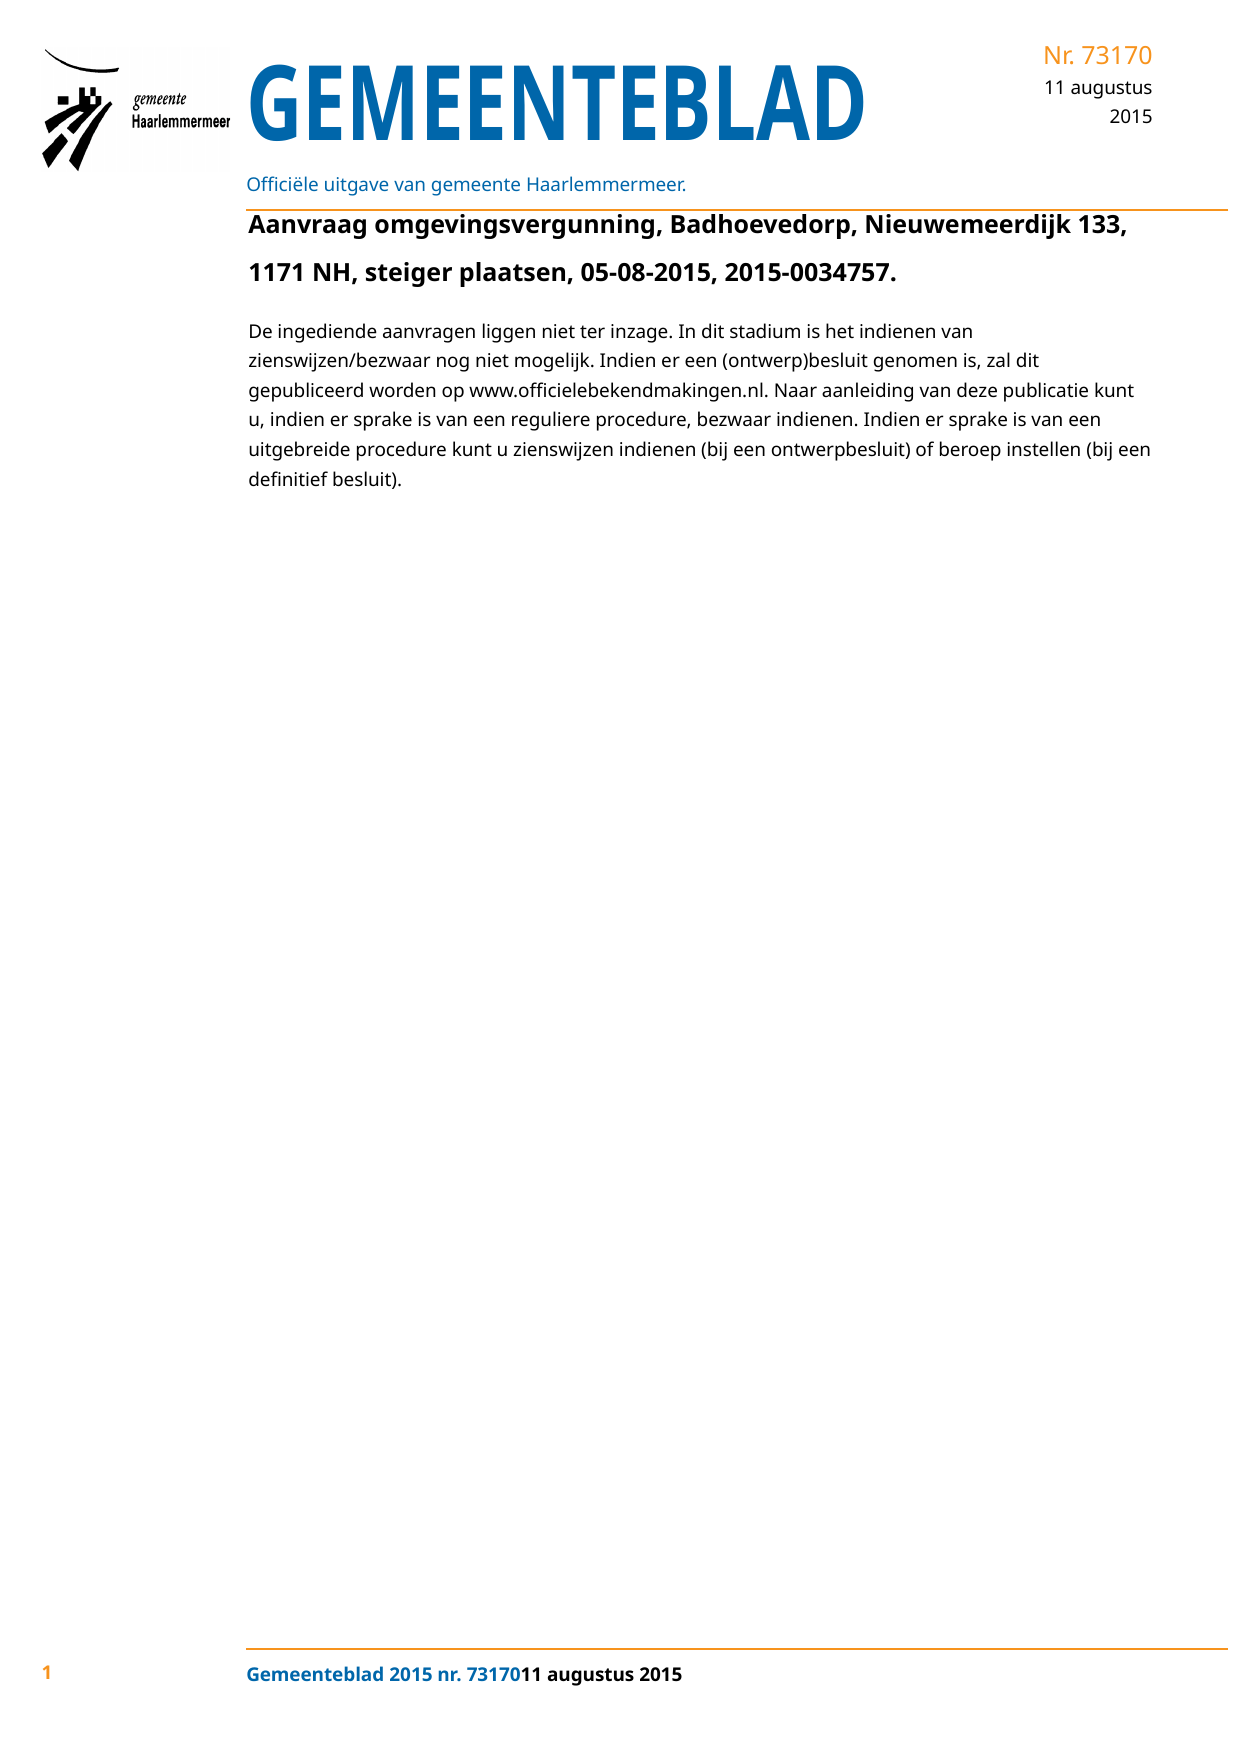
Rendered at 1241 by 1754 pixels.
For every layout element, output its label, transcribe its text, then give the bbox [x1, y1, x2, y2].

text Aanvraag omgevingsvergunning, Badhoevedorp, Nieuwemeerdijk 133, 1171 NH, steiger plaatsen, 05-08-2015, 2015-0034757. [248, 211, 1152, 288]
text De ingediende aanvragen liggen niet ter inzage. In dit stadium is het indienen van zienswijzen/bezwaar nog niet mogelijk. Indien er een (ontwerp)besluit genomen is, zal dit gepubliceerd worden op www.officielebekendmakingen.nl. Naar aanleiding van deze publicatie kunt u, indien er sprake is van een reguliere procedure, bezwaar indienen. Indien er sprake is van een uitgebreide procedure kunt u zienswijzen indienen (bij een ontwerpbesluit) of beroep instellen (bij een definitief besluit). [248, 318, 1152, 492]
picture [41, 47, 231, 172]
